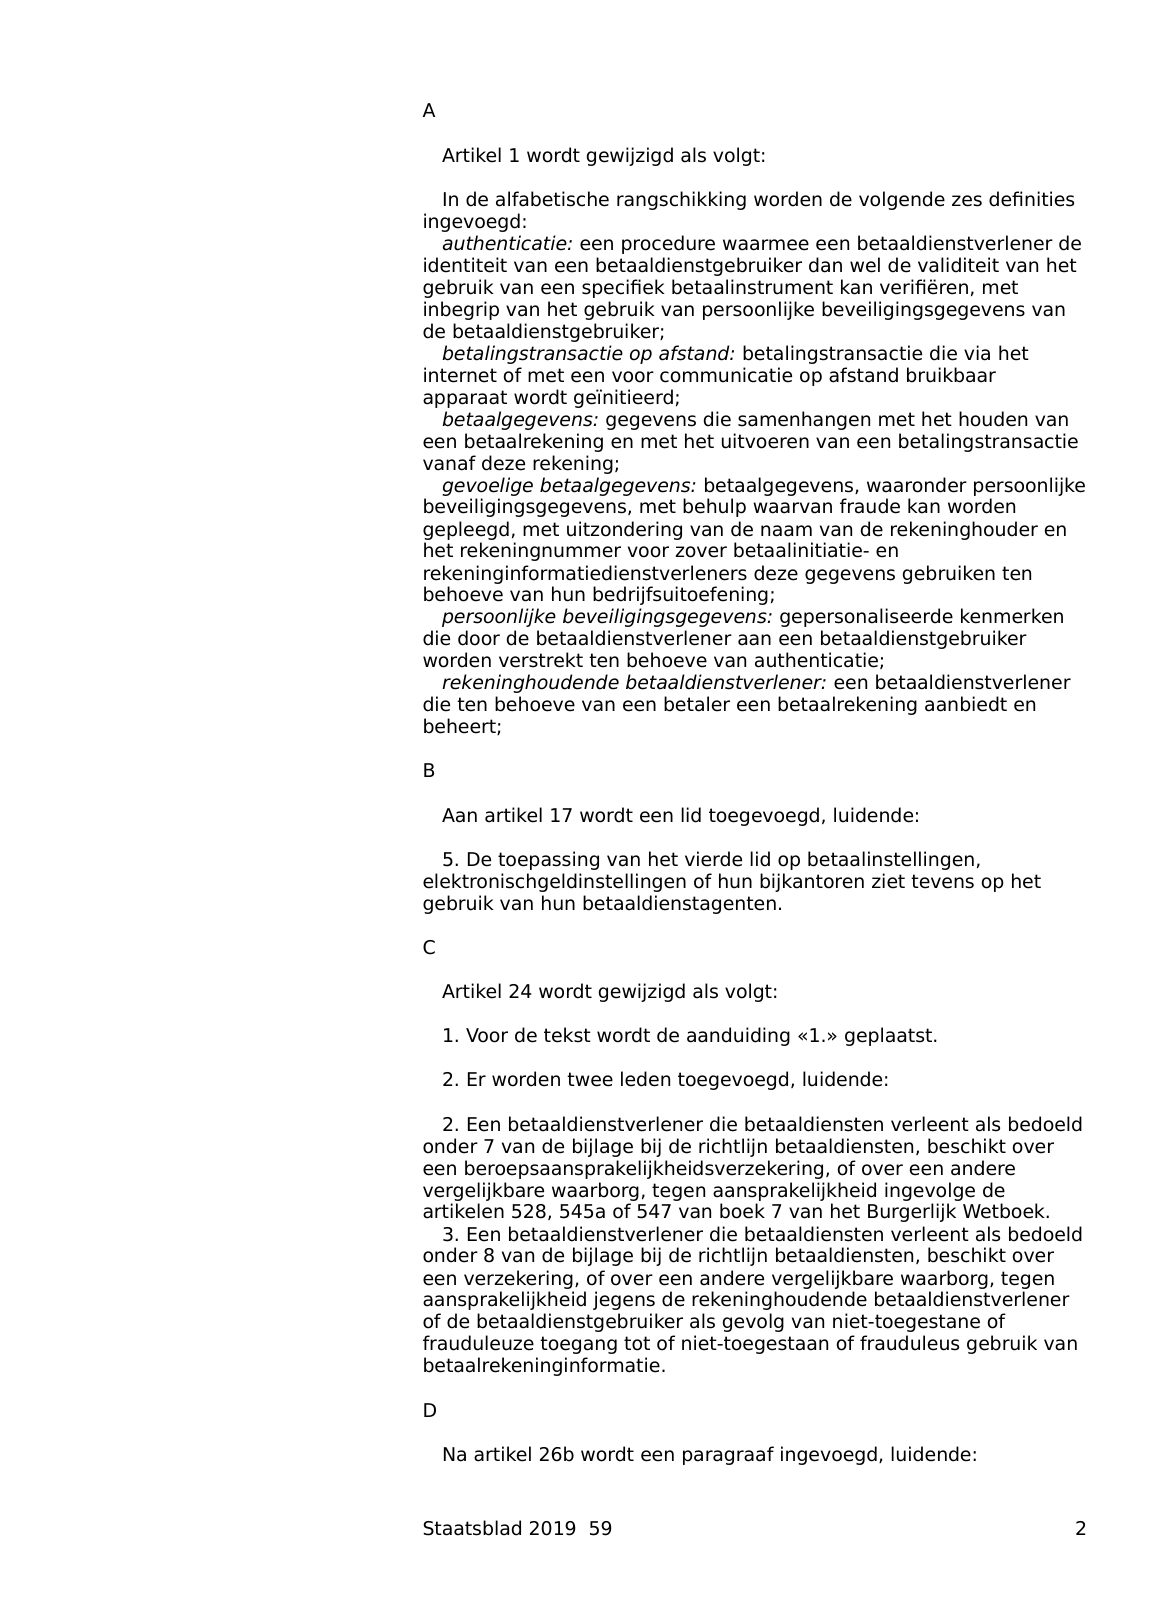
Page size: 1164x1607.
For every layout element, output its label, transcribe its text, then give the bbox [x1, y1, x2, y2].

text 3. Een betaaldienstverlener die betaaldiensten verleent als bedoeld onder 8 van de bijlage bij de richtlijn betaaldiensten, beschikt over een verzekering, of over een andere vergelijkbare waarborg, tegen aansprakelijkheid jegens de rekeninghoudende betaaldienstverlener of de betaaldienstgebruiker als gevolg van niet-toegestane of frauduleuze toegang tot of niet-toegestaan of frauduleus gebruik van betaalrekeninginformatie. [422, 1223, 1087, 1377]
text gevoelige betaalgegevens: betaalgegevens, waaronder persoonlijke beveiligingsgegevens, met behulp waarvan fraude kan worden gepleegd, met uitzondering van de naam van de rekeninghouder en het rekeningnummer voor zover betaalinitiatie- en rekeninginformatiedienstverleners deze gegevens gebruiken ten behoeve van hun bedrijfsuitoefening; [422, 474, 1087, 606]
text Artikel 1 wordt gewijzigd als volgt: [422, 144, 1087, 167]
text rekeninghoudende betaaldienstverlener: een betaaldienstverlener die ten behoeve van een betaler een betaalrekening aanbiedt en beheert; [422, 672, 1087, 738]
text 2. Een betaaldienstverlener die betaaldiensten verleent als bedoeld onder 7 van de bijlage bij de richtlijn betaaldiensten, beschikt over een beroepsaansprakelijkheidsverzekering, of over een andere vergelijkbare waarborg, tegen aansprakelijkheid ingevolge de artikelen 528, 545a of 547 van boek 7 van het Burgerlijk Wetboek. [422, 1113, 1087, 1223]
text persoonlijke beveiligingsgegevens: gepersonaliseerde kenmerken die door de betaaldienstverlener aan een betaaldienstgebruiker worden verstrekt ten behoeve van authenticatie; [422, 606, 1087, 672]
text 1. Voor de tekst wordt de aanduiding «1.» geplaatst. [422, 1025, 1087, 1047]
text Aan artikel 17 wordt een lid toegevoegd, luidende: [422, 804, 1087, 827]
text betaalgegevens: gegevens die samenhangen met het houden van een betaalrekening en met het uitvoeren van een betalingstransactie vanaf deze rekening; [422, 408, 1087, 474]
text Na artikel 26b wordt een paragraaf ingevoegd, luidende: [422, 1444, 1087, 1466]
text Artikel 24 wordt gewijzigd als volgt: [422, 981, 1087, 1003]
text B [422, 760, 1087, 782]
text C [422, 937, 1087, 959]
text A [422, 100, 1087, 122]
text authenticatie: een procedure waarmee een betaaldienstverlener de identiteit van een betaaldienstgebruiker dan wel de validiteit van het gebruik van een specifiek betaalinstrument kan verifiëren, met inbegrip van het gebruik van persoonlijke beveiligingsgegevens van de betaaldienstgebruiker; [422, 233, 1087, 343]
text betalingstransactie op afstand: betalingstransactie die via het internet of met een voor communicatie op afstand bruikbaar apparaat wordt geïnitieerd; [422, 343, 1087, 408]
text D [422, 1399, 1087, 1421]
text In de alfabetische rangschikking worden de volgende zes definities ingevoegd: [422, 189, 1087, 233]
text 2. Er worden twee leden toegevoegd, luidende: [422, 1069, 1087, 1091]
text 5. De toepassing van het vierde lid op betaalinstellingen, elektronischgeldinstellingen of hun bijkantoren ziet tevens op het gebruik van hun betaaldienstagenten. [422, 849, 1087, 915]
